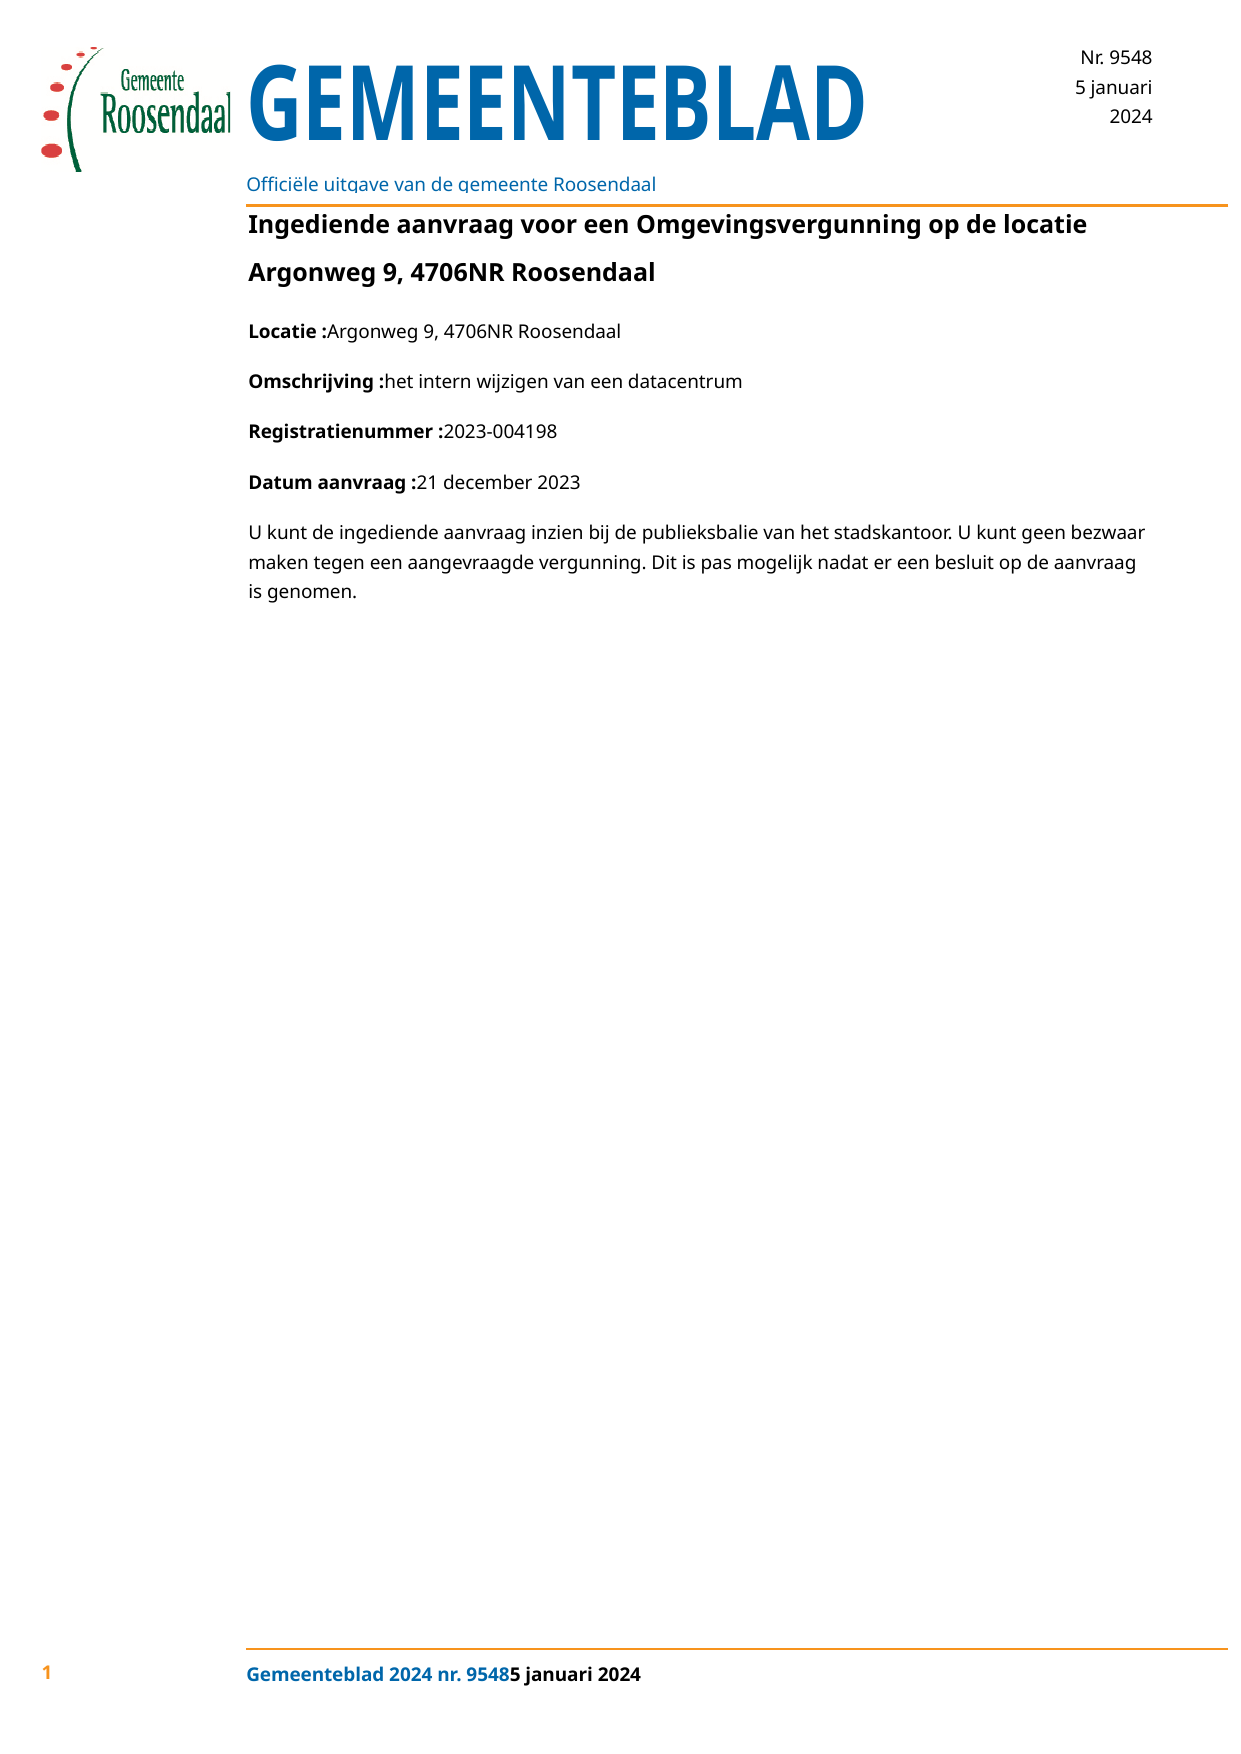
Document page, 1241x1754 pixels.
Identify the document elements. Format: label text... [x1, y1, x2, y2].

picture [41, 47, 231, 172]
text Locatie :Argonweg 9, 4706NR Roosendaal [248, 318, 1152, 344]
text U kunt de ingediende aanvraag inzien bij de publieksbalie van het stadskantoor. U kunt geen bezwaar maken tegen een aangevraagde vergunning. Dit is pas mogelijk nadat er een besluit op de aanvraag is genomen. [248, 519, 1152, 604]
text Datum aanvraag :21 december 2023 [248, 469, 1152, 495]
text Omschrijving :het intern wijzigen van een datacentrum [248, 368, 1152, 394]
text Registratienummer :2023-004198 [248, 419, 1152, 444]
text Ingediende aanvraag voor een Omgevingsvergunning op de locatie Argonweg 9, 4706NR Roosendaal [248, 207, 1152, 288]
